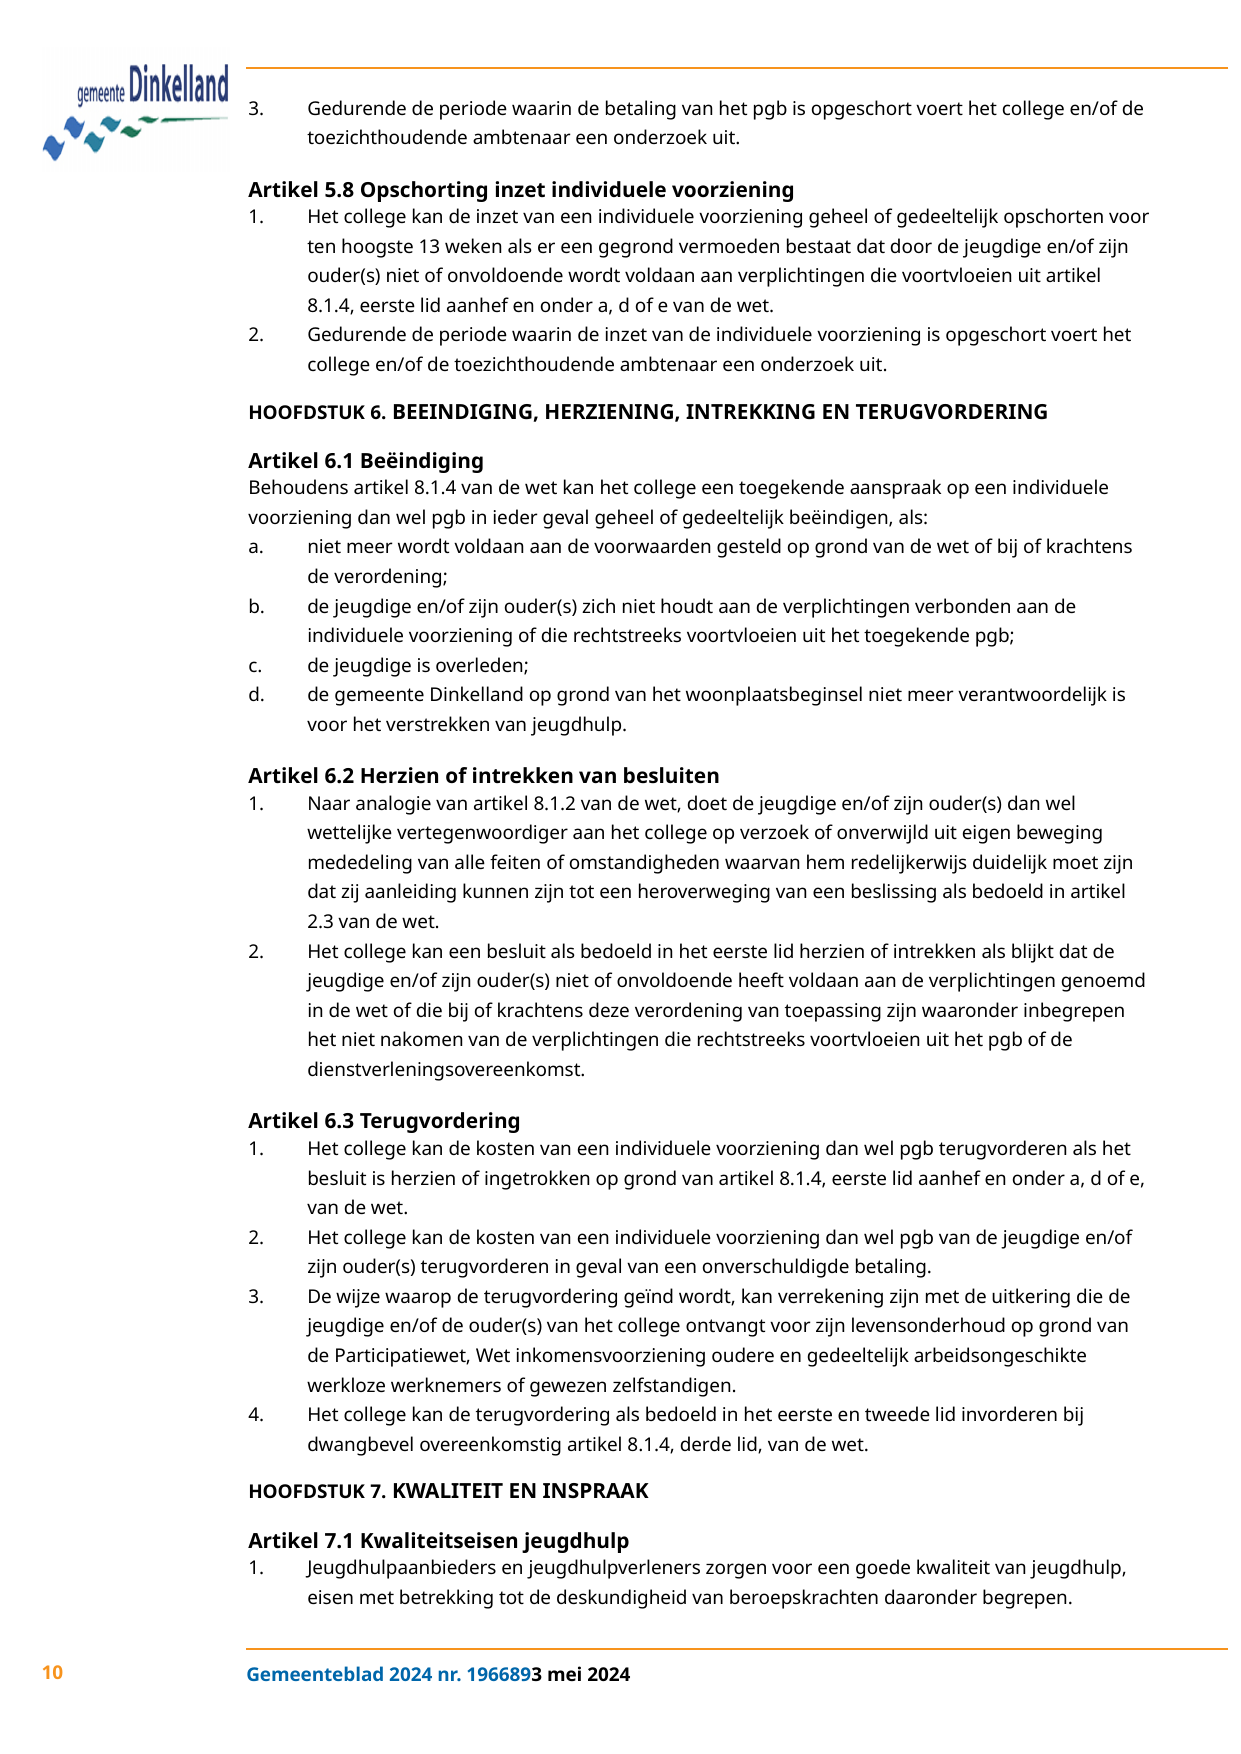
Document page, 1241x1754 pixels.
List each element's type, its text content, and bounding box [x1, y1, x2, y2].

text HOOFDSTUK 6. BEEINDIGING, HERZIENING, INTREKKING EN TERUGVORDERING [248, 397, 1152, 425]
text Artikel 6.2 Herzien of intrekken van besluiten [248, 762, 1152, 790]
text Artikel 6.3 Terugvordering [248, 1107, 1152, 1135]
list Gedurende de periode waarin de betaling van het pgb is opgeschort voert het college en/of de toezichthoudende ambtenaar een onderzoek uit. [248, 95, 1152, 150]
list Het college kan een besluit als bedoeld in het eerste lid herzien of intrekken als blijkt dat de jeugdige en/of zijn ouder(s) niet of onvoldoende heeft voldaan aan de verplichtingen genoemd in de wet of die bij of krachtens deze verordening van toepassing zijn waaronder inbegrepen het niet nakomen van de verplichtingen die rechtstreeks voortvloeien uit het pgb of de dienstverleningsovereenkomst. [248, 938, 1152, 1082]
list De wijze waarop de terugvordering geïnd wordt, kan verrekening zijn met de uitkering die de jeugdige en/of de ouder(s) van het college ontvangt voor zijn levensonderhoud op grond van de Participatiewet, Wet inkomensvoorziening oudere en gedeeltelijk arbeidsongeschikte werkloze werknemers of gewezen zelfstandigen. [248, 1283, 1152, 1397]
list Naar analogie van artikel 8.1.2 van de wet, doet de jeugdige en/of zijn ouder(s) dan wel wettelijke vertegenwoordiger aan het college op verzoek of onverwijld uit eigen beweging mededeling van alle feiten of omstandigheden waarvan hem redelijkerwijs duidelijk moet zijn dat zij aanleiding kunnen zijn tot een heroverweging van een beslissing als bedoeld in artikel 2.3 van de wet. [248, 790, 1152, 934]
list de jeugdige is overleden; [248, 652, 1152, 678]
text Artikel 7.1 Kwaliteitseisen jeugdhulp [248, 1526, 1152, 1554]
list Het college kan de kosten van een individuele voorziening dan wel pgb terugvorderen als het besluit is herzien of ingetrokken op grond van artikel 8.1.4, eerste lid aanhef en onder a, d of e, van de wet. [248, 1135, 1152, 1220]
text Behoudens artikel 8.1.4 van de wet kan het college een toegekende aanspraak op een individuele voorziening dan wel pgb in ieder geval geheel of gedeeltelijk beëindigen, als: [248, 474, 1152, 530]
list Jeugdhulpaanbieders en jeugdhulpverleners zorgen voor een goede kwaliteit van jeugdhulp, eisen met betrekking tot de deskundigheid van beroepskrachten daaronder begrepen. [248, 1554, 1152, 1609]
list Het college kan de terugvordering als bedoeld in het eerste en tweede lid invorderen bij dwangbevel overeenkomstig artikel 8.1.4, derde lid, van de wet. [248, 1401, 1152, 1457]
text Artikel 5.8 Opschorting inzet individuele voorziening [248, 175, 1152, 203]
list de gemeente Dinkelland op grond van het woonplaatsbeginsel niet meer verantwoordelijk is voor het verstrekken van jeugdhulp. [248, 682, 1152, 737]
list Het college kan de kosten van een individuele voorziening dan wel pgb van de jeugdige en/of zijn ouder(s) terugvorderen in geval van een onverschuldigde betaling. [248, 1224, 1152, 1279]
list niet meer wordt voldaan aan de voorwaarden gesteld op grond van de wet of bij of krachtens de verordening; [248, 534, 1152, 589]
list de jeugdige en/of zijn ouder(s) zich niet houdt aan de verplichtingen verbonden aan de individuele voorziening of die rechtstreeks voortvloeien uit het toegekende pgb; [248, 593, 1152, 648]
list Het college kan de inzet van een individuele voorziening geheel of gedeeltelijk opschorten voor ten hoogste 13 weken als er een gegrond vermoeden bestaat dat door de jeugdige en/of zijn ouder(s) niet of onvoldoende wordt voldaan aan verplichtingen die voortvloeien uit artikel 8.1.4, eerste lid aanhef en onder a, d of e van de wet. [248, 203, 1152, 318]
text Artikel 6.1 Beëindiging [248, 446, 1152, 474]
list Gedurende de periode waarin de inzet van de individuele voorziening is opgeschort voert het college en/of de toezichthoudende ambtenaar een onderzoek uit. [248, 322, 1152, 377]
picture [41, 47, 231, 172]
text HOOFDSTUK 7. KWALITEIT EN INSPRAAK [248, 1477, 1152, 1505]
